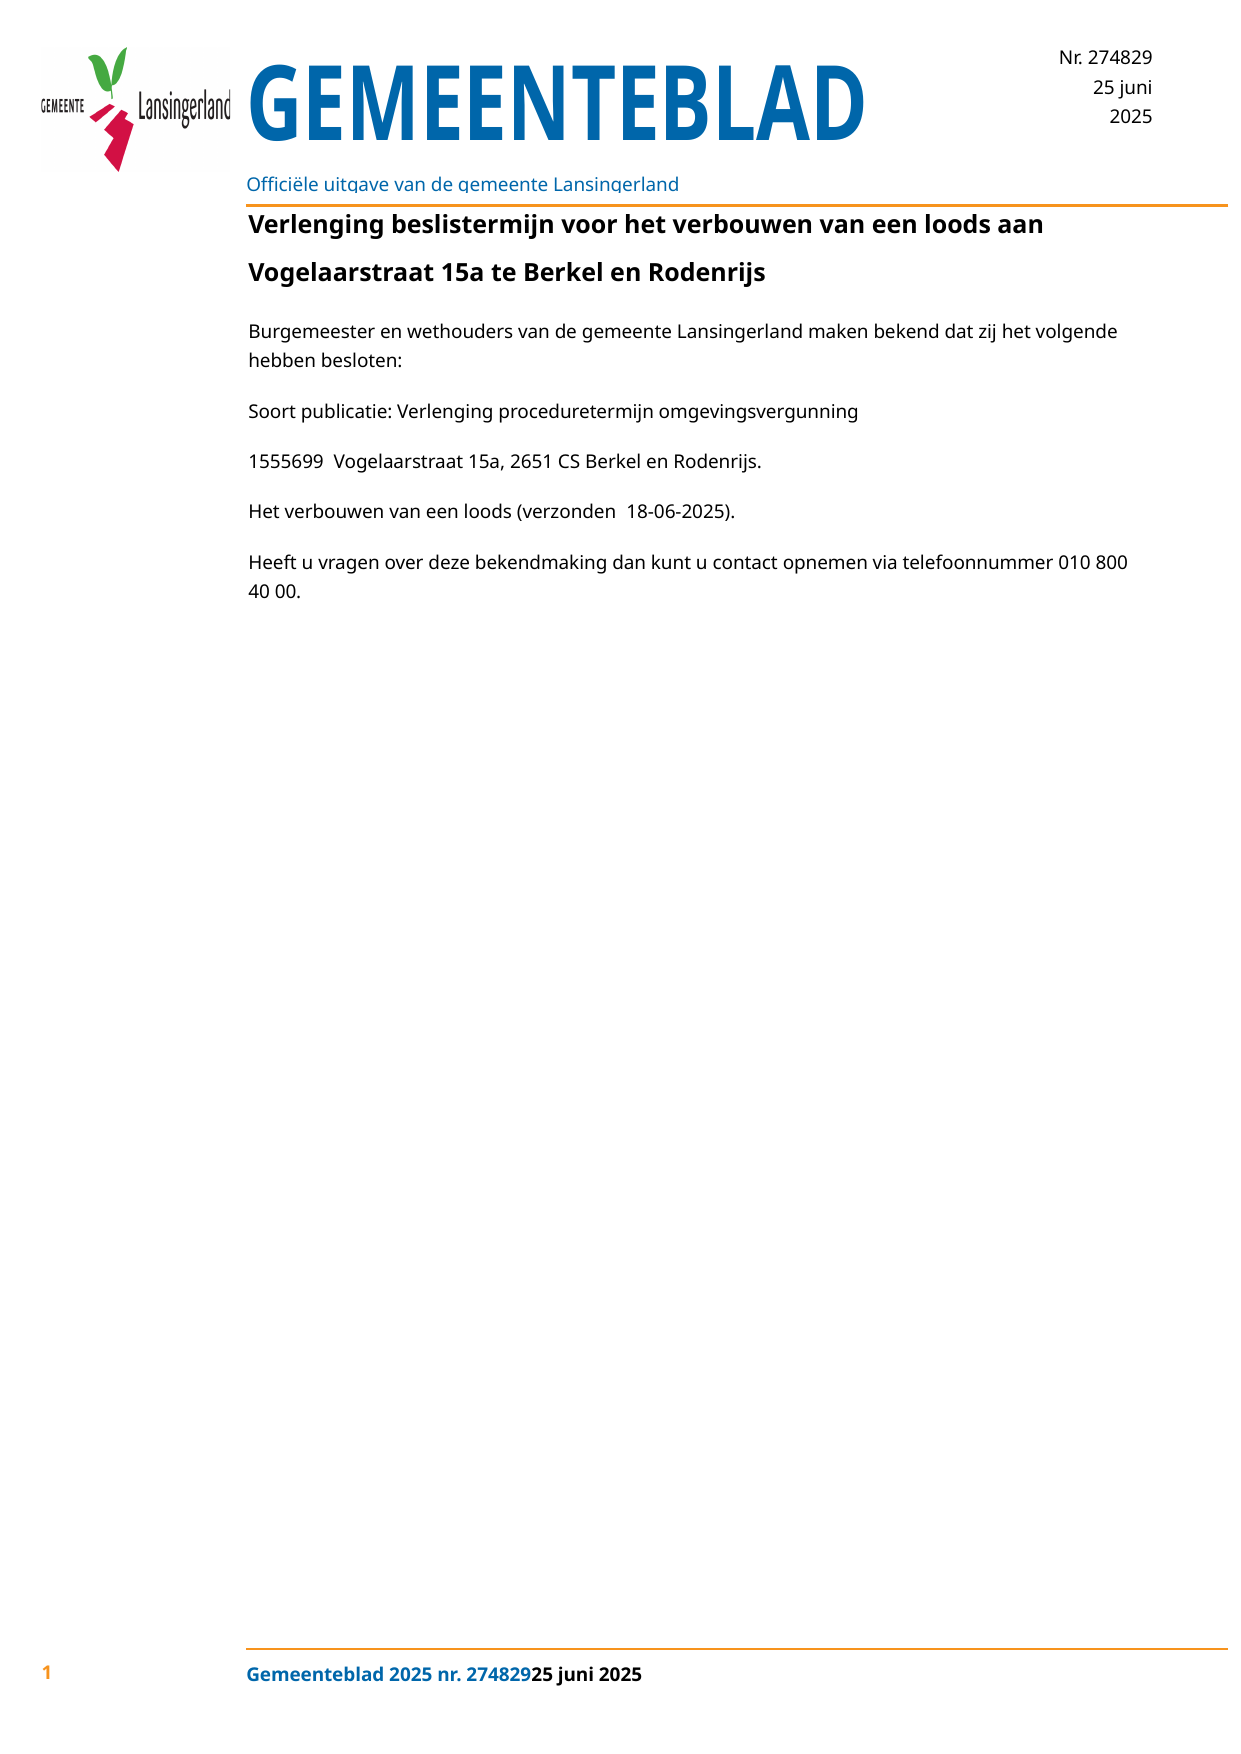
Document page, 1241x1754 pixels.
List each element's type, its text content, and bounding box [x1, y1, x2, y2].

text 1555699 Vogelaarstraat 15a, 2651 CS Berkel en Rodenrijs. [248, 448, 1152, 474]
text Verlenging beslistermijn voor het verbouwen van een loods aan Vogelaarstraat 15a te Berkel en Rodenrijs [248, 207, 1152, 288]
text Heeft u vragen over deze bekendmaking dan kunt u contact opnemen via telefoonnummer 010 800 40 00. [248, 549, 1152, 604]
text Soort publicatie: Verlenging proceduretermijn omgevingsvergunning [248, 398, 1152, 424]
text Burgemeester en wethouders van de gemeente Lansingerland maken bekend dat zij het volgende hebben besloten: [248, 318, 1152, 373]
picture [41, 47, 231, 172]
text Het verbouwen van een loods (verzonden 18-06-2025). [248, 499, 1152, 524]
